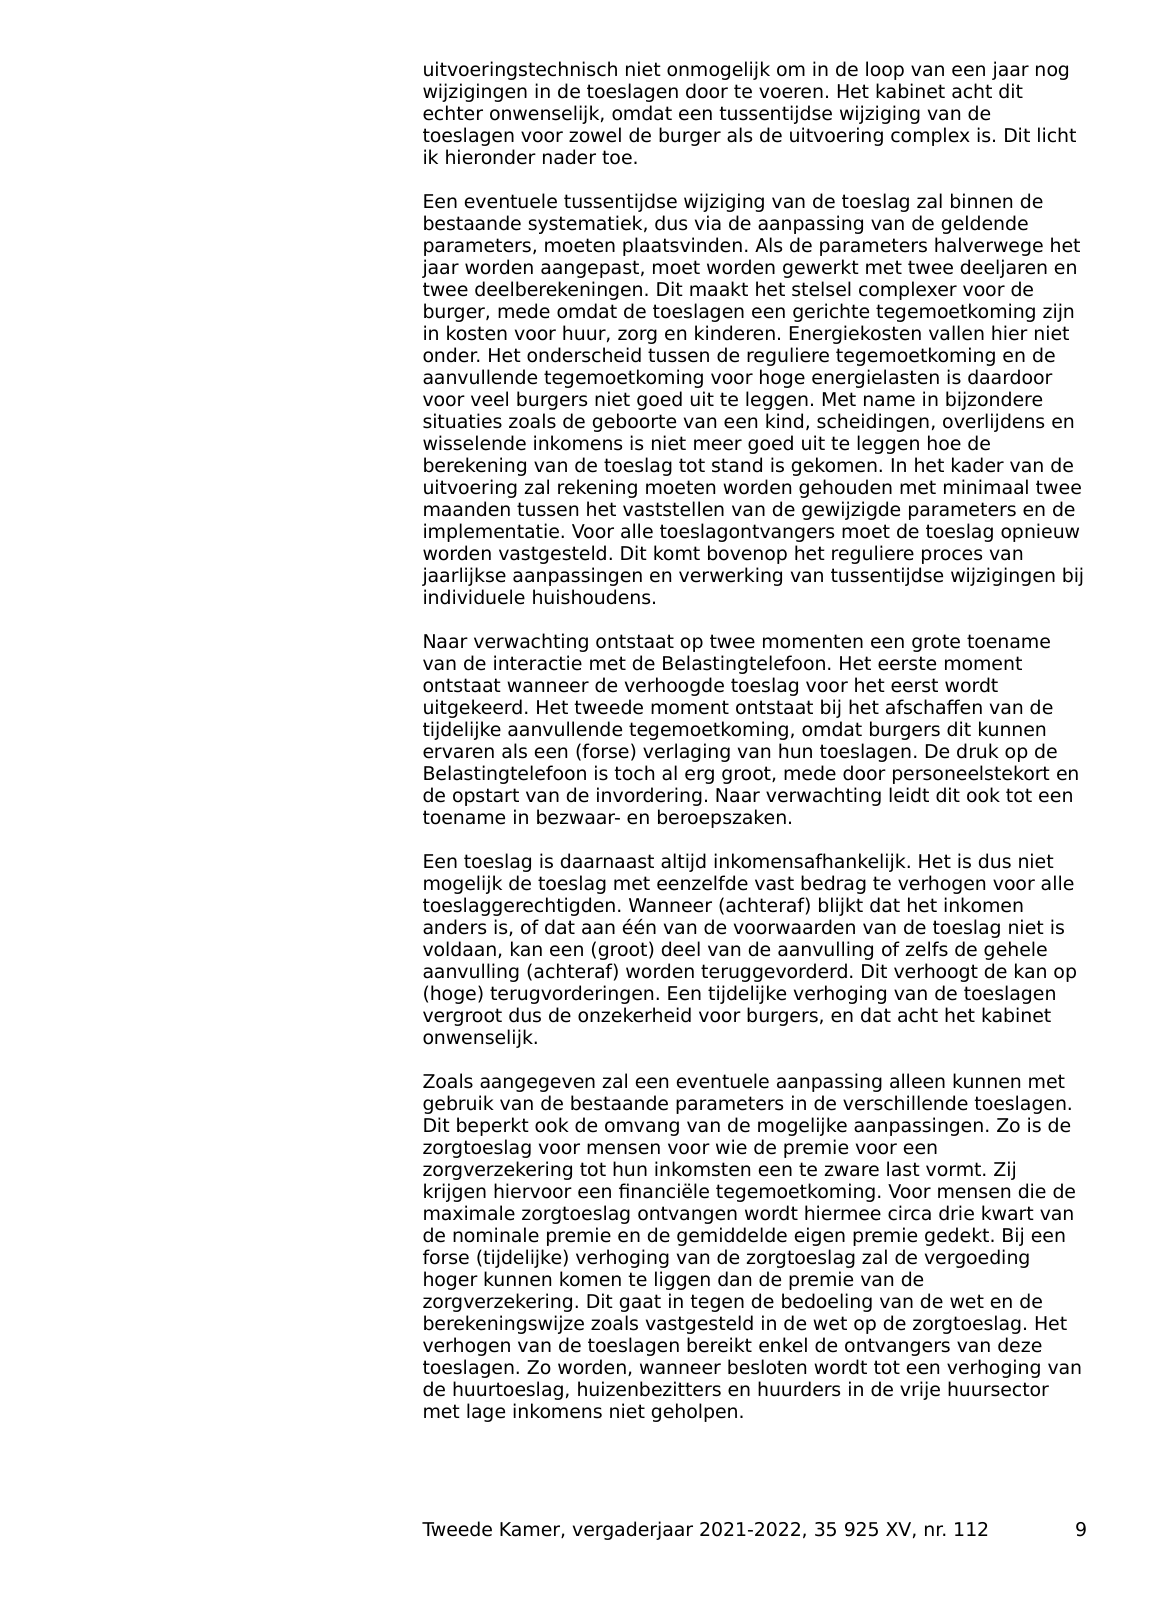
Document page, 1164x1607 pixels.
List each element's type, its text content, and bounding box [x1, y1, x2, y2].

text Zoals aangegeven zal een eventuele aanpassing alleen kunnen met gebruik van de bestaande parameters in de verschillende toeslagen. Dit beperkt ook de omvang van de mogelijke aanpassingen. Zo is de zorgtoeslag voor mensen voor wie de premie voor een zorgverzekering tot hun inkomsten een te zware last vormt. Zij krijgen hiervoor een financiële tegemoetkoming. Voor mensen die de maximale zorgtoeslag ontvangen wordt hiermee circa drie kwart van de nominale premie en de gemiddelde eigen premie gedekt. Bij een forse (tijdelijke) verhoging van de zorgtoeslag zal de vergoeding hoger kunnen komen te liggen dan de premie van de zorgverzekering. Dit gaat in tegen de bedoeling van de wet en de berekeningswijze zoals vastgesteld in de wet op de zorgtoeslag. Het verhogen van de toeslagen bereikt enkel de ontvangers van deze toeslagen. Zo worden, wanneer besloten wordt tot een verhoging van de huurtoeslag, huizenbezitters en huurders in de vrije huursector met lage inkomens niet geholpen. [422, 1071, 1087, 1423]
text Een eventuele tussentijdse wijziging van de toeslag zal binnen de bestaande systematiek, dus via de aanpassing van de geldende parameters, moeten plaatsvinden. Als de parameters halverwege het jaar worden aangepast, moet worden gewerkt met twee deeljaren en twee deelberekeningen. Dit maakt het stelsel complexer voor de burger, mede omdat de toeslagen een gerichte tegemoetkoming zijn in kosten voor huur, zorg en kinderen. Energiekosten vallen hier niet onder. Het onderscheid tussen de reguliere tegemoetkoming en de aanvullende tegemoetkoming voor hoge energielasten is daardoor voor veel burgers niet goed uit te leggen. Met name in bijzondere situaties zoals de geboorte van een kind, scheidingen, overlijdens en wisselende inkomens is niet meer goed uit te leggen hoe de berekening van de toeslag tot stand is gekomen. In het kader van de uitvoering zal rekening moeten worden gehouden met minimaal twee maanden tussen het vaststellen van de gewijzigde parameters en de implementatie. Voor alle toeslagontvangers moet de toeslag opnieuw worden vastgesteld. Dit komt bovenop het reguliere proces van jaarlijkse aanpassingen en verwerking van tussentijdse wijzigingen bij individuele huishoudens. [422, 191, 1087, 609]
text uitvoeringstechnisch niet onmogelijk om in de loop van een jaar nog wijzigingen in de toeslagen door te voeren. Het kabinet acht dit echter onwenselijk, omdat een tussentijdse wijziging van de toeslagen voor zowel de burger als de uitvoering complex is. Dit licht ik hieronder nader toe. [422, 59, 1087, 169]
text Een toeslag is daarnaast altijd inkomensafhankelijk. Het is dus niet mogelijk de toeslag met eenzelfde vast bedrag te verhogen voor alle toeslaggerechtigden. Wanneer (achteraf) blijkt dat het inkomen anders is, of dat aan één van de voorwaarden van de toeslag niet is voldaan, kan een (groot) deel van de aanvulling of zelfs de gehele aanvulling (achteraf) worden teruggevorderd. Dit verhoogt de kan op (hoge) terugvorderingen. Een tijdelijke verhoging van de toeslagen vergroot dus de onzekerheid voor burgers, en dat acht het kabinet onwenselijk. [422, 851, 1087, 1049]
text Naar verwachting ontstaat op twee momenten een grote toename van de interactie met de Belastingtelefoon. Het eerste moment ontstaat wanneer de verhoogde toeslag voor het eerst wordt uitgekeerd. Het tweede moment ontstaat bij het afschaffen van de tijdelijke aanvullende tegemoetkoming, omdat burgers dit kunnen ervaren als een (forse) verlaging van hun toeslagen. De druk op de Belastingtelefoon is toch al erg groot, mede door personeelstekort en de opstart van de invordering. Naar verwachting leidt dit ook tot een toename in bezwaar- en beroepszaken. [422, 631, 1087, 829]
